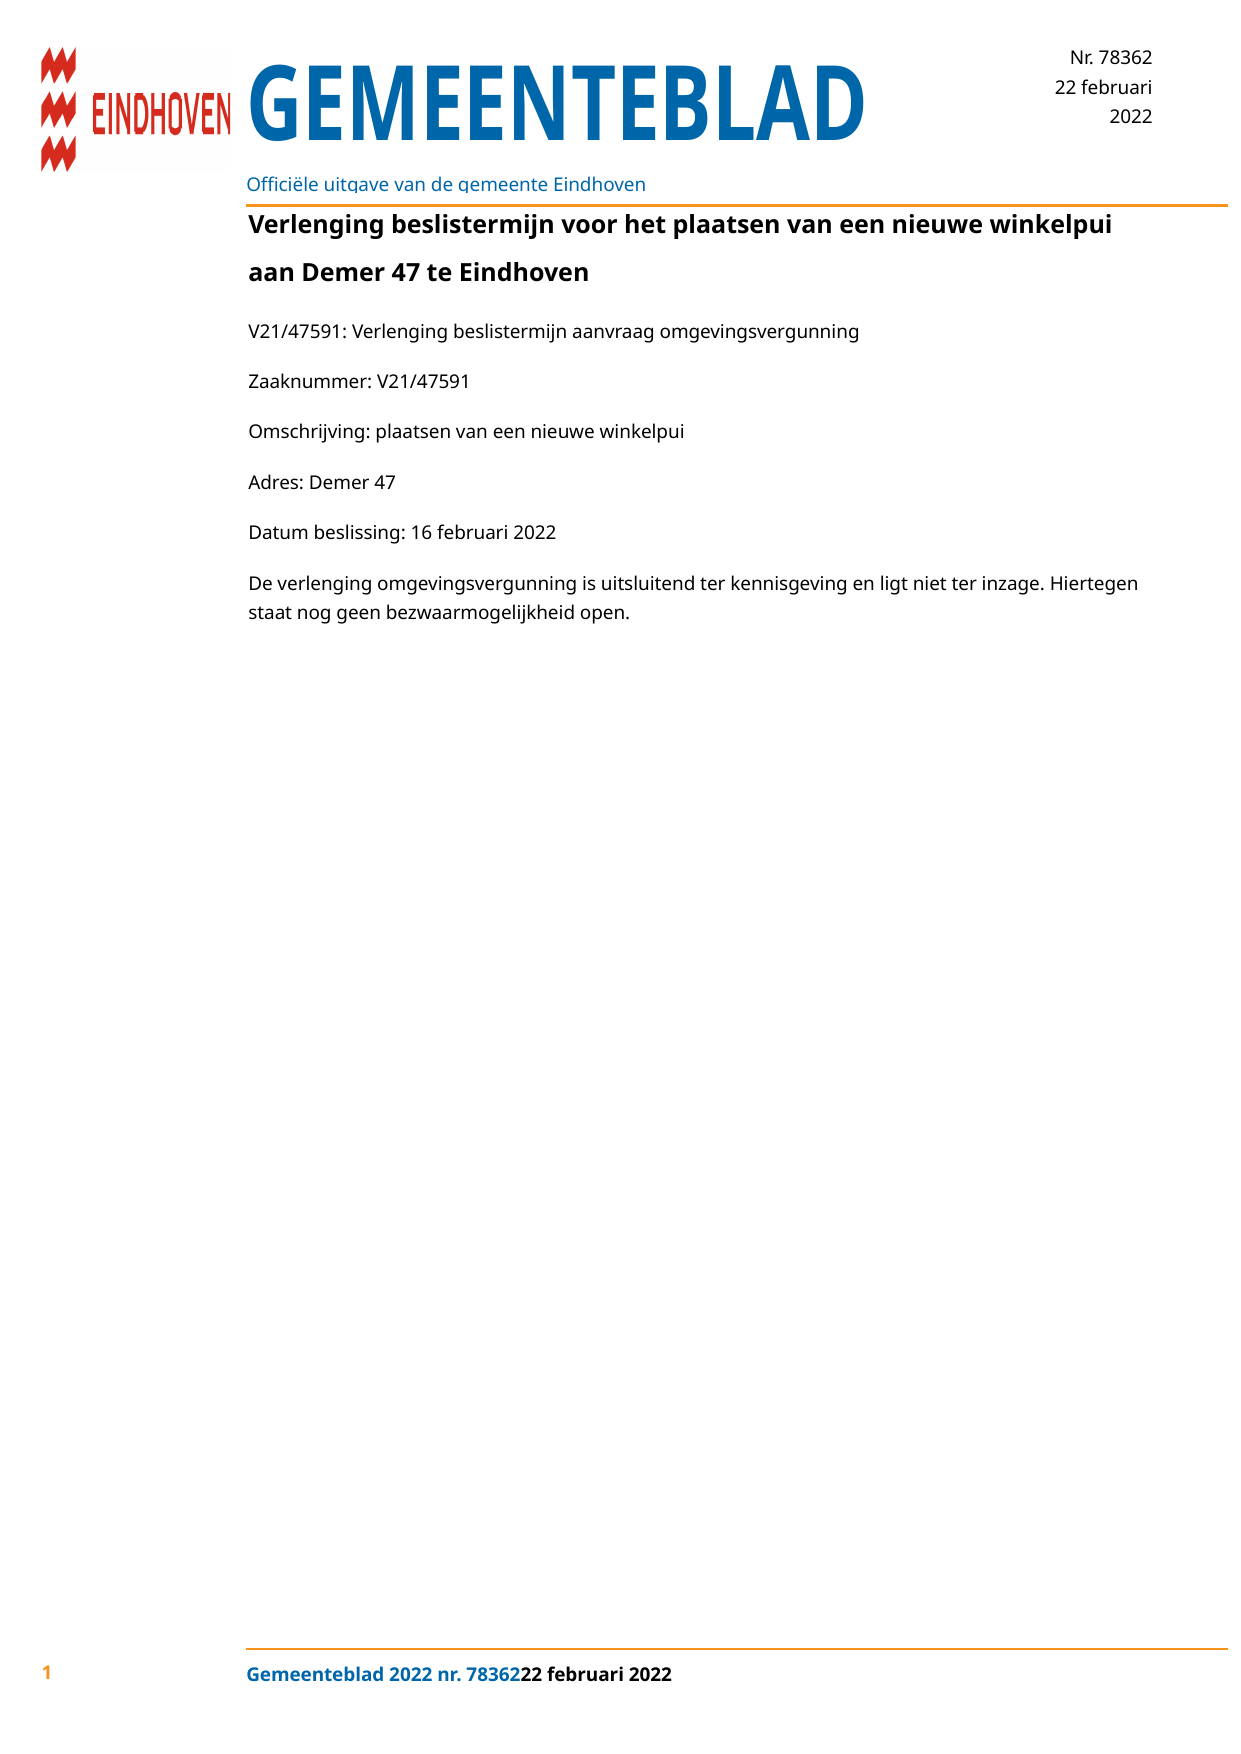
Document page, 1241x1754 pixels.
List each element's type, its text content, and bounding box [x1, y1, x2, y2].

text V21/47591: Verlenging beslistermijn aanvraag omgevingsvergunning [248, 318, 1152, 344]
text De verlenging omgevingsvergunning is uitsluitend ter kennisgeving en ligt niet ter inzage. Hiertegen staat nog geen bezwaarmogelijkheid open. [248, 570, 1152, 625]
text Omschrijving: plaatsen van een nieuwe winkelpui [248, 419, 1152, 444]
text Datum beslissing: 16 februari 2022 [248, 519, 1152, 545]
picture [41, 47, 231, 172]
text Zaaknummer: V21/47591 [248, 368, 1152, 394]
text Adres: Demer 47 [248, 469, 1152, 495]
text Verlenging beslistermijn voor het plaatsen van een nieuwe winkelpui aan Demer 47 te Eindhoven [248, 207, 1152, 288]
